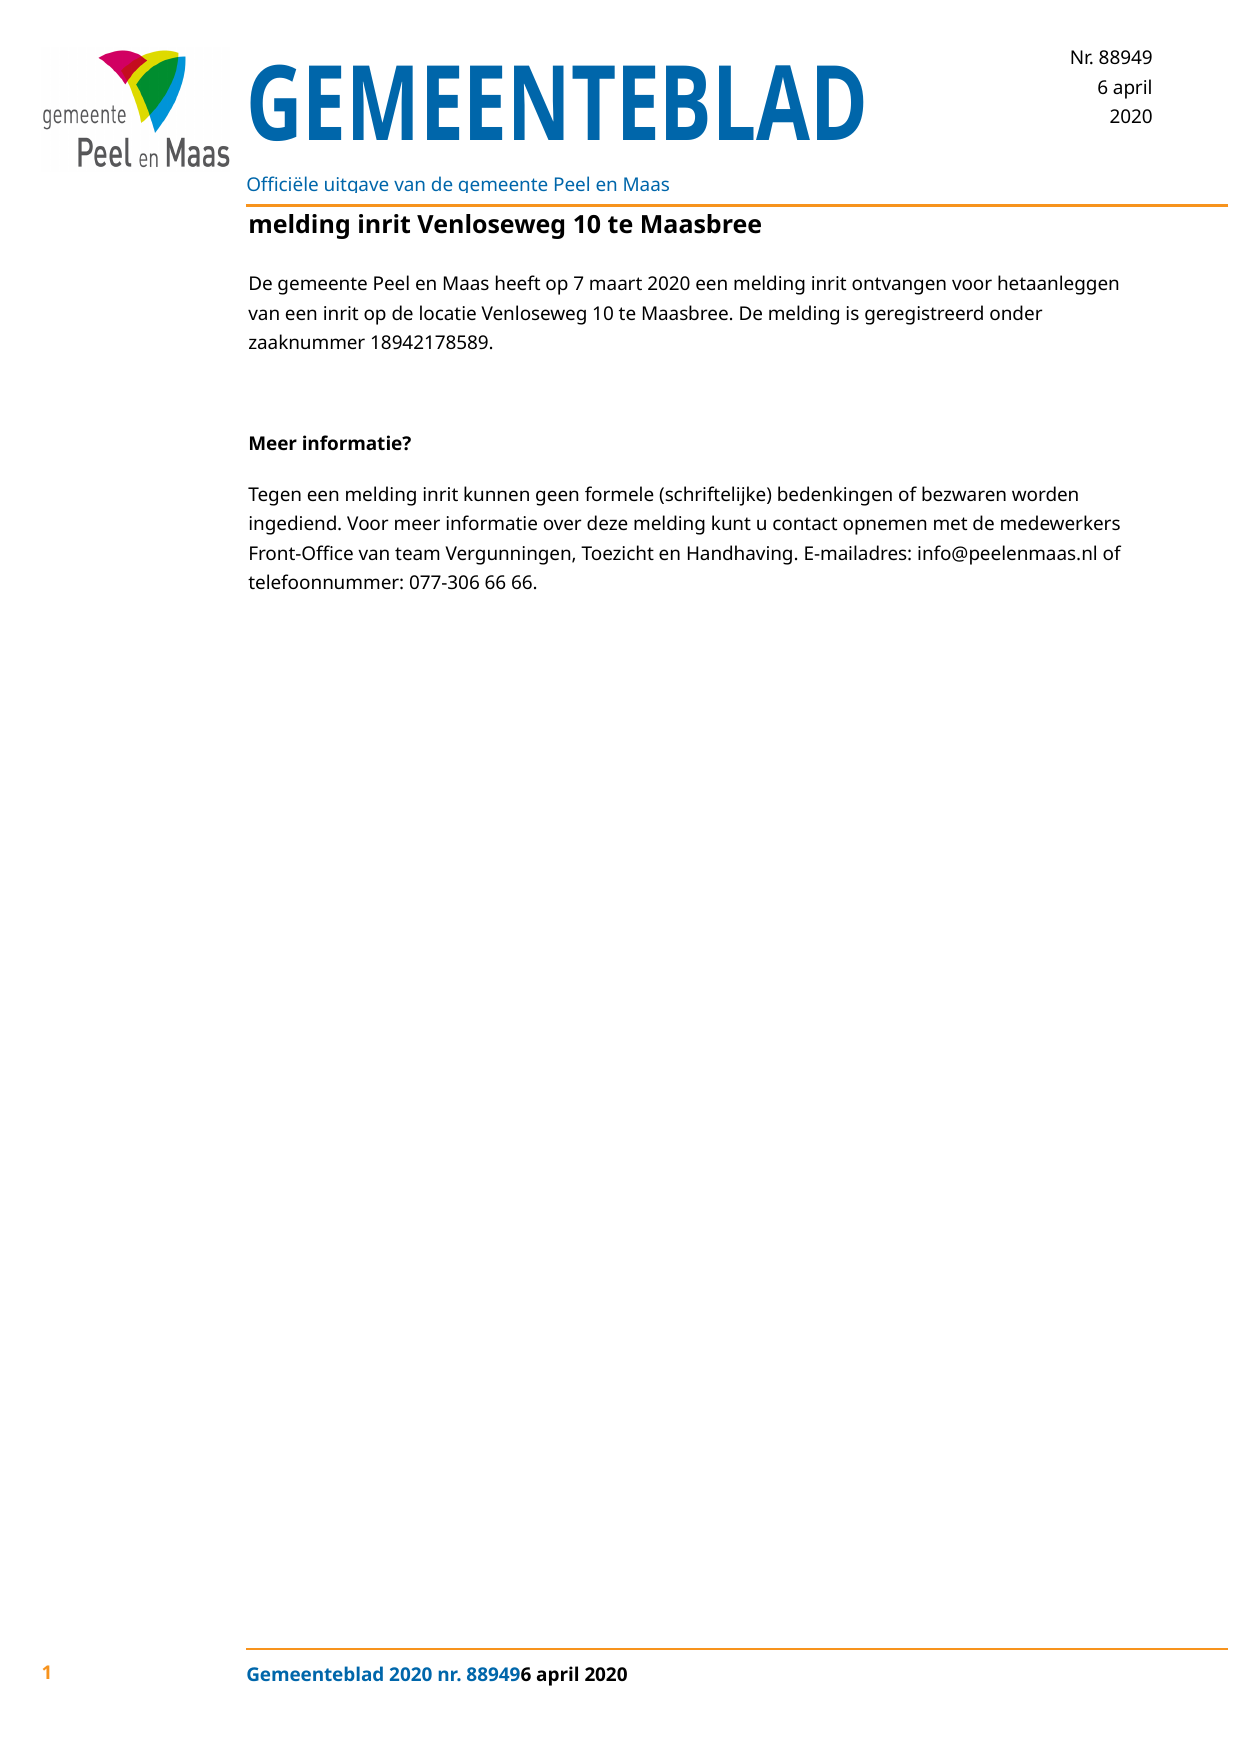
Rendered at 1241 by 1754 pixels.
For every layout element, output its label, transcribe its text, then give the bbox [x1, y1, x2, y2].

text Tegen een melding inrit kunnen geen formele (schriftelijke) bedenkingen of bezwaren worden ingediend. Voor meer informatie over deze melding kunt u contact opnemen met de medewerkers Front-Office van team Vergunningen, Toezicht en Handhaving. E-mailadres: info@peelenmaas.nl of telefoonnummer: 077-306 66 66. [248, 481, 1152, 595]
text Meer informatie? [248, 430, 1152, 456]
text melding inrit Venloseweg 10 te Maasbree [248, 207, 1152, 241]
picture [41, 47, 231, 172]
text De gemeente Peel en Maas heeft op 7 maart 2020 een melding inrit ontvangen voor hetaanleggen van een inrit op de locatie Venloseweg 10 te Maasbree. De melding is geregistreerd onder zaaknummer 18942178589. [248, 270, 1152, 355]
